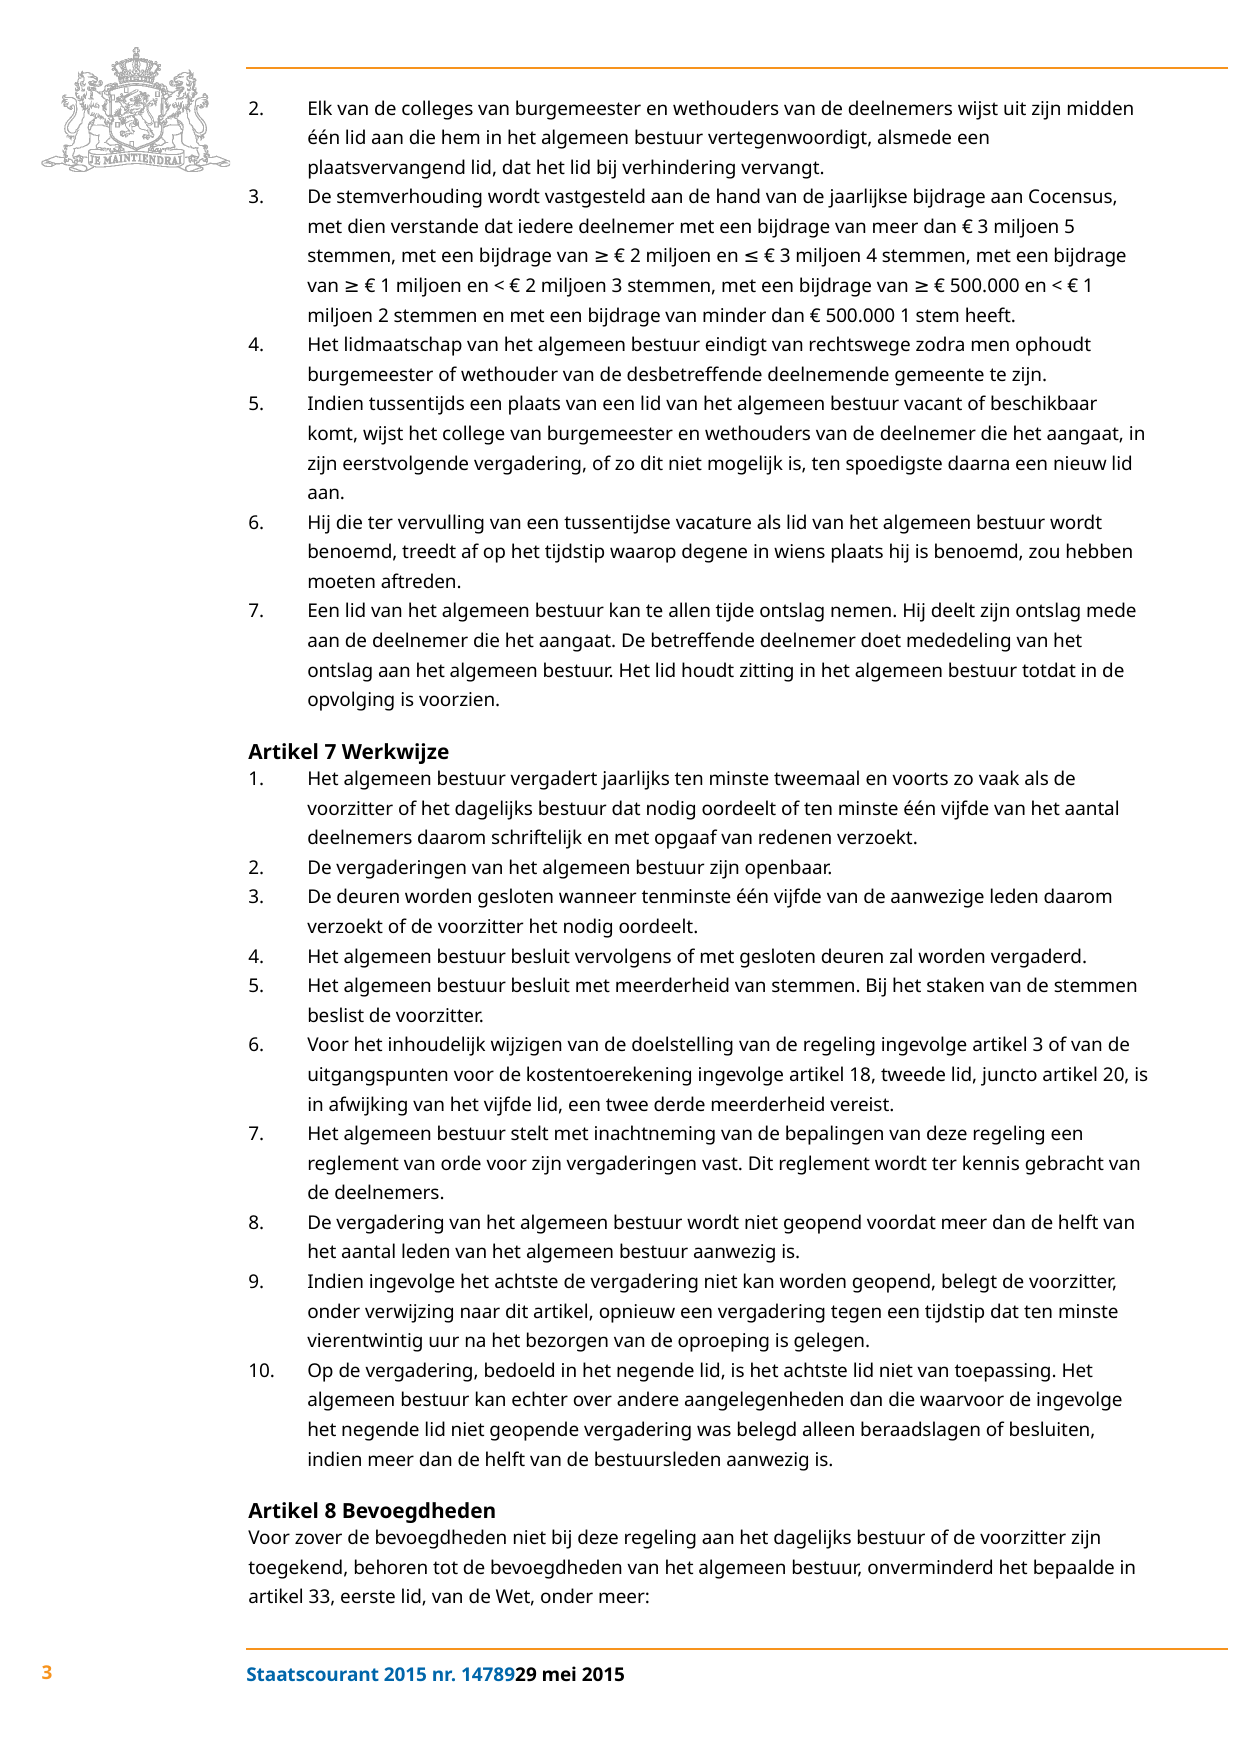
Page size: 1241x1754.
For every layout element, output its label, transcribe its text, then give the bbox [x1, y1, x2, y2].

list Het algemeen bestuur vergadert jaarlijks ten minste tweemaal en voorts zo vaak als de voorzitter of het dagelijks bestuur dat nodig oordeelt of ten minste één vijfde van het aantal deelnemers daarom schriftelijk en met opgaaf van redenen verzoekt. [248, 765, 1152, 850]
list De deuren worden gesloten wanneer tenminste één vijfde van de aanwezige leden daarom verzoekt of de voorzitter het nodig oordeelt. [248, 884, 1152, 939]
list Het lidmaatschap van het algemeen bestuur eindigt van rechtswege zodra men ophoudt burgemeester of wethouder van de desbetreffende deelnemende gemeente te zijn. [248, 331, 1152, 387]
list Elk van de colleges van burgemeester en wethouders van de deelnemers wijst uit zijn midden één lid aan die hem in het algemeen bestuur vertegenwoordigt, alsmede een plaatsvervangend lid, dat het lid bij verhindering vervangt. [248, 95, 1152, 180]
picture [41, 47, 231, 172]
list De vergadering van het algemeen bestuur wordt niet geopend voordat meer dan de helft van het aantal leden van het algemeen bestuur aanwezig is. [248, 1209, 1152, 1264]
list De vergaderingen van het algemeen bestuur zijn openbaar. [248, 854, 1152, 880]
list De stemverhouding wordt vastgesteld aan de hand van de jaarlijkse bijdrage aan Cocensus, met dien verstande dat iedere deelnemer met een bijdrage van meer dan € 3 miljoen 5 stemmen, met een bijdrage van ≥ € 2 miljoen en ≤ € 3 miljoen 4 stemmen, met een bijdrage van ≥ € 1 miljoen en < € 2 miljoen 3 stemmen, met een bijdrage van ≥ € 500.000 en < € 1 miljoen 2 stemmen en met een bijdrage van minder dan € 500.000 1 stem heeft. [248, 183, 1152, 328]
list Hij die ter vervulling van een tussentijdse vacature als lid van het algemeen bestuur wordt benoemd, treedt af op het tijdstip waarop degene in wiens plaats hij is benoemd, zou hebben moeten aftreden. [248, 509, 1152, 594]
text Artikel 8 Bevoegdheden [248, 1496, 1152, 1524]
list Indien ingevolge het achtste de vergadering niet kan worden geopend, belegt de voorzitter, onder verwijzing naar dit artikel, opnieuw een vergadering tegen een tijdstip dat ten minste vierentwintig uur na het bezorgen van de oproeping is gelegen. [248, 1268, 1152, 1353]
list Voor het inhoudelijk wijzigen van de doelstelling van de regeling ingevolge artikel 3 of van de uitgangspunten voor de kostentoerekening ingevolge artikel 18, tweede lid, juncto artikel 20, is in afwijking van het vijfde lid, een twee derde meerderheid vereist. [248, 1032, 1152, 1116]
list Het algemeen bestuur besluit met meerderheid van stemmen. Bij het staken van de stemmen beslist de voorzitter. [248, 972, 1152, 1028]
list Indien tussentijds een plaats van een lid van het algemeen bestuur vacant of beschikbaar komt, wijst het college van burgemeester en wethouders van de deelnemer die het aangaat, in zijn eerstvolgende vergadering, of zo dit niet mogelijk is, ten spoedigste daarna een nieuw lid aan. [248, 391, 1152, 505]
text Voor zover de bevoegdheden niet bij deze regeling aan het dagelijks bestuur of de voorzitter zijn toegekend, behoren tot de bevoegdheden van het algemeen bestuur, onverminderd het bepaalde in artikel 33, eerste lid, van de Wet, onder meer: [248, 1524, 1152, 1609]
list Het algemeen bestuur besluit vervolgens of met gesloten deuren zal worden vergaderd. [248, 943, 1152, 968]
text Artikel 7 Werkwijze [248, 737, 1152, 765]
list Een lid van het algemeen bestuur kan te allen tijde ontslag nemen. Hij deelt zijn ontslag mede aan de deelnemer die het aangaat. De betreffende deelnemer doet mededeling van het ontslag aan het algemeen bestuur. Het lid houdt zitting in het algemeen bestuur totdat in de opvolging is voorzien. [248, 598, 1152, 712]
list Het algemeen bestuur stelt met inachtneming van de bepalingen van deze regeling een reglement van orde voor zijn vergaderingen vast. Dit reglement wordt ter kennis gebracht van de deelnemers. [248, 1120, 1152, 1205]
list Op de vergadering, bedoeld in het negende lid, is het achtste lid niet van toepassing. Het algemeen bestuur kan echter over andere aangelegenheden dan die waarvoor de ingevolge het negende lid niet geopende vergadering was belegd alleen beraadslagen of besluiten, indien meer dan de helft van de bestuursleden aanwezig is. [248, 1357, 1152, 1471]
